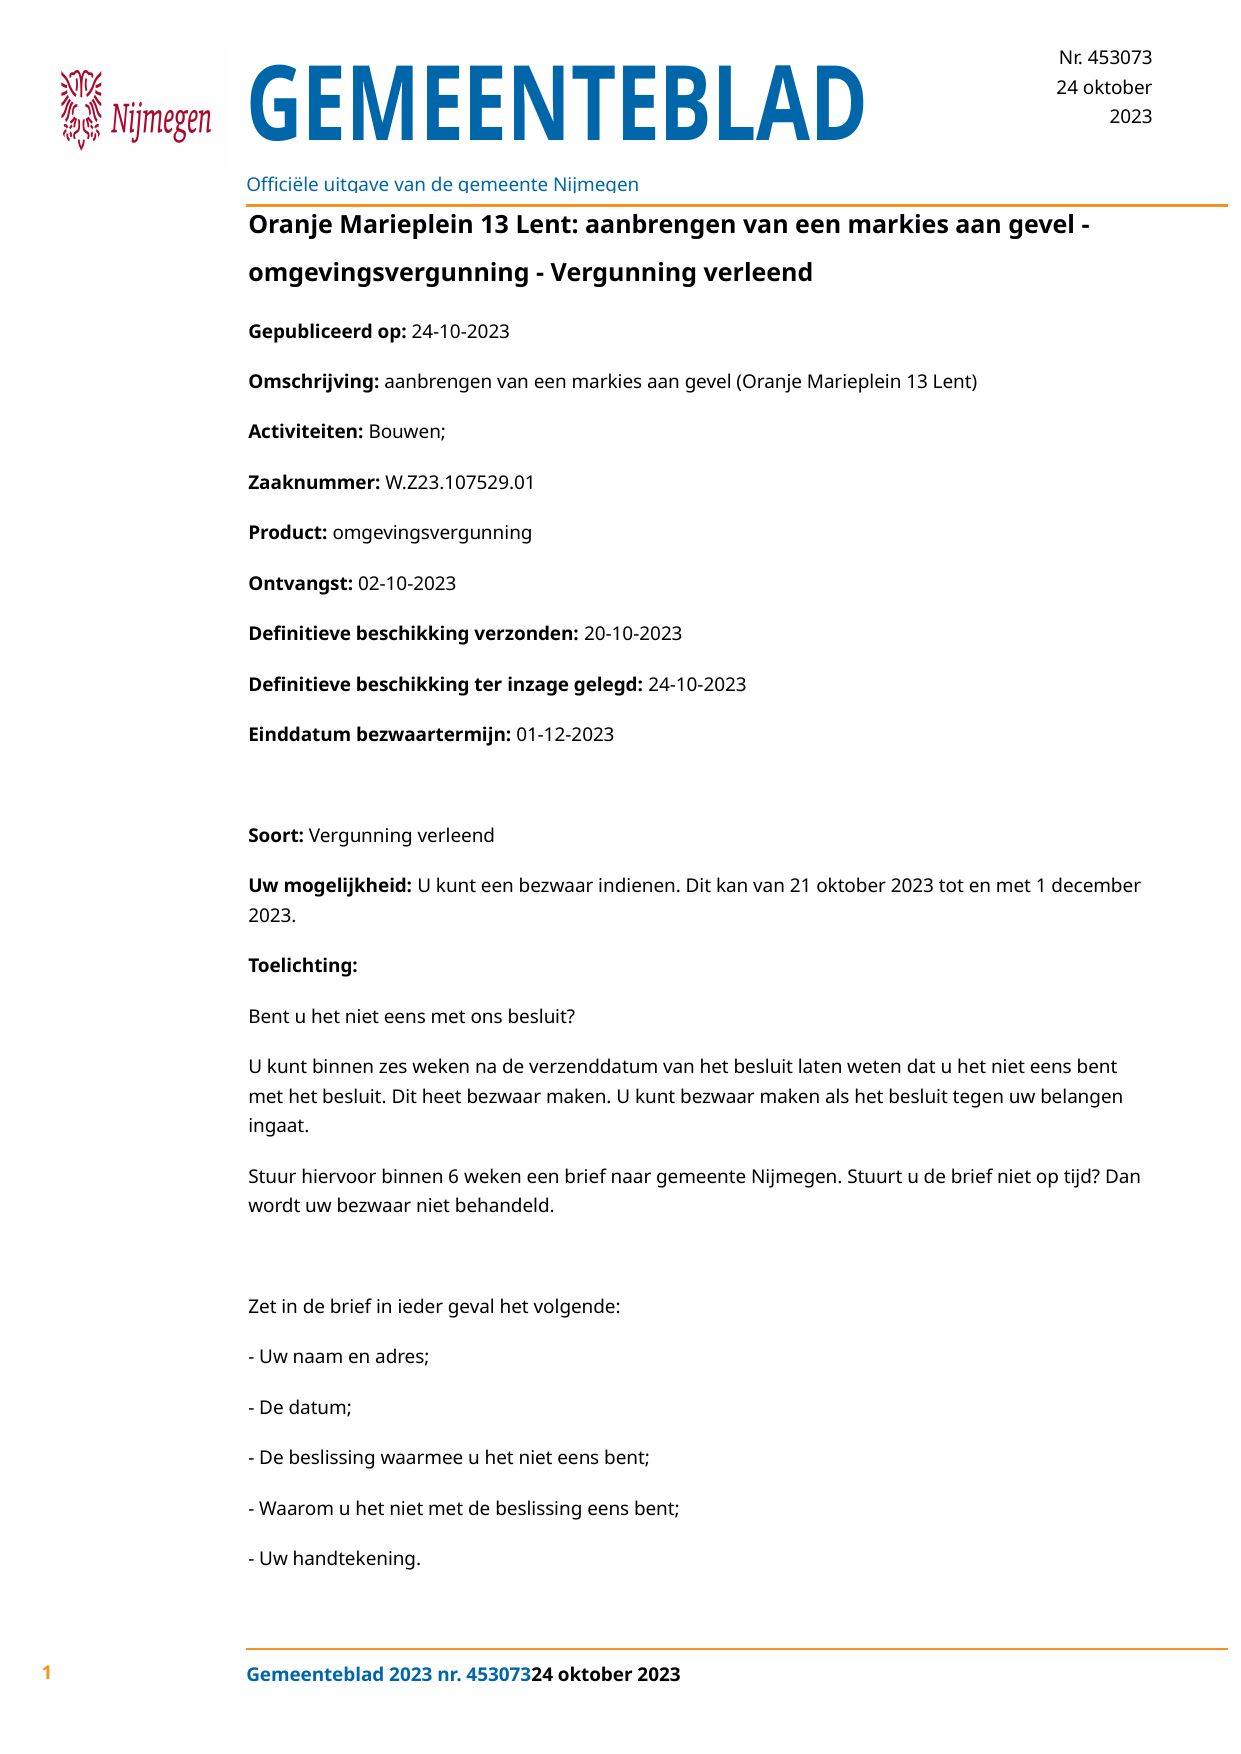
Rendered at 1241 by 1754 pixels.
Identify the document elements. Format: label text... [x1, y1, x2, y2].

text Stuur hiervoor binnen 6 weken een brief naar gemeente Nijmegen. Stuurt u de brief niet op tijd? Dan wordt uw bezwaar niet behandeld. [248, 1163, 1152, 1218]
text Toelichting: [248, 952, 1152, 978]
text - De beslissing waarmee u het niet eens bent; [248, 1444, 1152, 1470]
text Oranje Marieplein 13 Lent: aanbrengen van een markies aan gevel - omgevingsvergunning - Vergunning verleend [248, 207, 1152, 288]
text Product: omgevingsvergunning [248, 519, 1152, 545]
text - Waarom u het niet met de beslissing eens bent; [248, 1495, 1152, 1521]
text Soort: Vergunning verleend [248, 822, 1152, 848]
text - Uw handtekening. [248, 1545, 1152, 1571]
text Omschrijving: aanbrengen van een markies aan gevel (Oranje Marieplein 13 Lent) [248, 368, 1152, 394]
text U kunt binnen zes weken na de verzenddatum van het besluit laten weten dat u het niet eens bent met het besluit. Dit heet bezwaar maken. U kunt bezwaar maken als het besluit tegen uw belangen ingaat. [248, 1053, 1152, 1138]
text - De datum; [248, 1394, 1152, 1420]
picture [41, 47, 231, 172]
text Bent u het niet eens met ons besluit? [248, 1003, 1152, 1029]
text Einddatum bezwaartermijn: 01-12-2023 [248, 721, 1152, 747]
text Gepubliceerd op: 24-10-2023 [248, 318, 1152, 344]
text Definitieve beschikking verzonden: 20-10-2023 [248, 620, 1152, 646]
text Zet in de brief in ieder geval het volgende: [248, 1293, 1152, 1319]
text Activiteiten: Bouwen; [248, 419, 1152, 444]
text Zaaknummer: W.Z23.107529.01 [248, 469, 1152, 495]
text Definitieve beschikking ter inzage gelegd: 24-10-2023 [248, 671, 1152, 697]
text Ontvangst: 02-10-2023 [248, 570, 1152, 596]
text - Uw naam en adres; [248, 1344, 1152, 1369]
text Uw mogelijkheid: U kunt een bezwaar indienen. Dit kan van 21 oktober 2023 tot en met 1 december 2023. [248, 872, 1152, 928]
